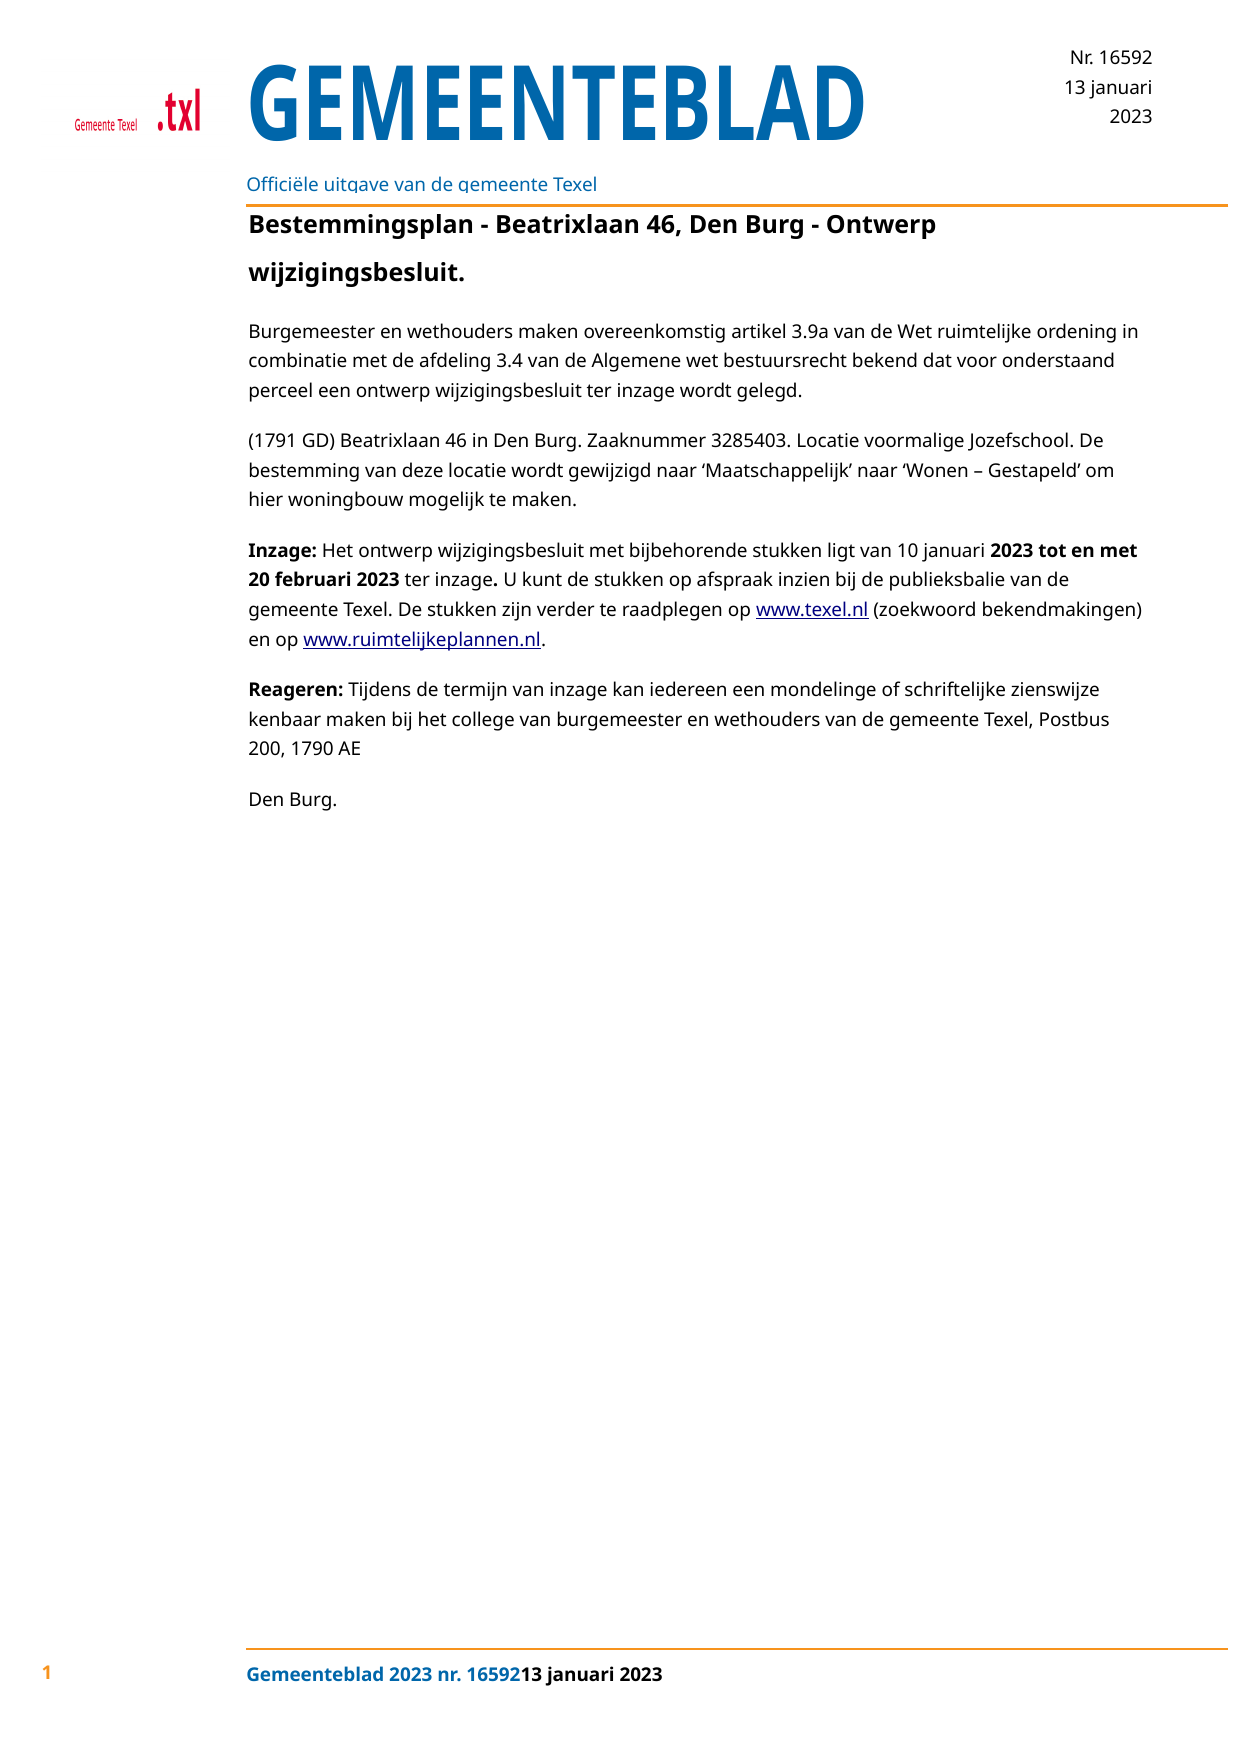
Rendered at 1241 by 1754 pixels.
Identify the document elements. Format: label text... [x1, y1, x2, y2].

text Reageren: Tijdens de termijn van inzage kan iedereen een mondelinge of schriftelijke zienswijze kenbaar maken bij het college van burgemeester en wethouders van de gemeente Texel, Postbus 200, 1790 AE [248, 676, 1152, 761]
text (1791 GD) Beatrixlaan 46 in Den Burg. Zaaknummer 3285403. Locatie voormalige Jozefschool. De bestemming van deze locatie wordt gewijzigd naar ‘Maatschappelijk’ naar ‘Wonen – Gestapeld’ om hier woningbouw mogelijk te maken. [248, 427, 1152, 512]
text Den Burg. [248, 786, 1152, 812]
picture [41, 47, 231, 172]
text Bestemmingsplan - Beatrixlaan 46, Den Burg - Ontwerp wijzigingsbesluit. [248, 207, 1152, 288]
text Inzage: Het ontwerp wijzigingsbesluit met bijbehorende stukken ligt van 10 januari 2023 tot en met 20 februari 2023 ter inzage. U kunt de stukken op afspraak inzien bij de publieksbalie van de gemeente Texel. De stukken zijn verder te raadplegen op www.texel.nl (zoekwoord bekendmakingen) en op www.ruimtelijkeplannen.nl. [248, 537, 1152, 652]
text Burgemeester en wethouders maken overeenkomstig artikel 3.9a van de Wet ruimtelijke ordening in combinatie met de afdeling 3.4 van de Algemene wet bestuursrecht bekend dat voor onderstaand perceel een ontwerp wijzigingsbesluit ter inzage wordt gelegd. [248, 318, 1152, 403]
